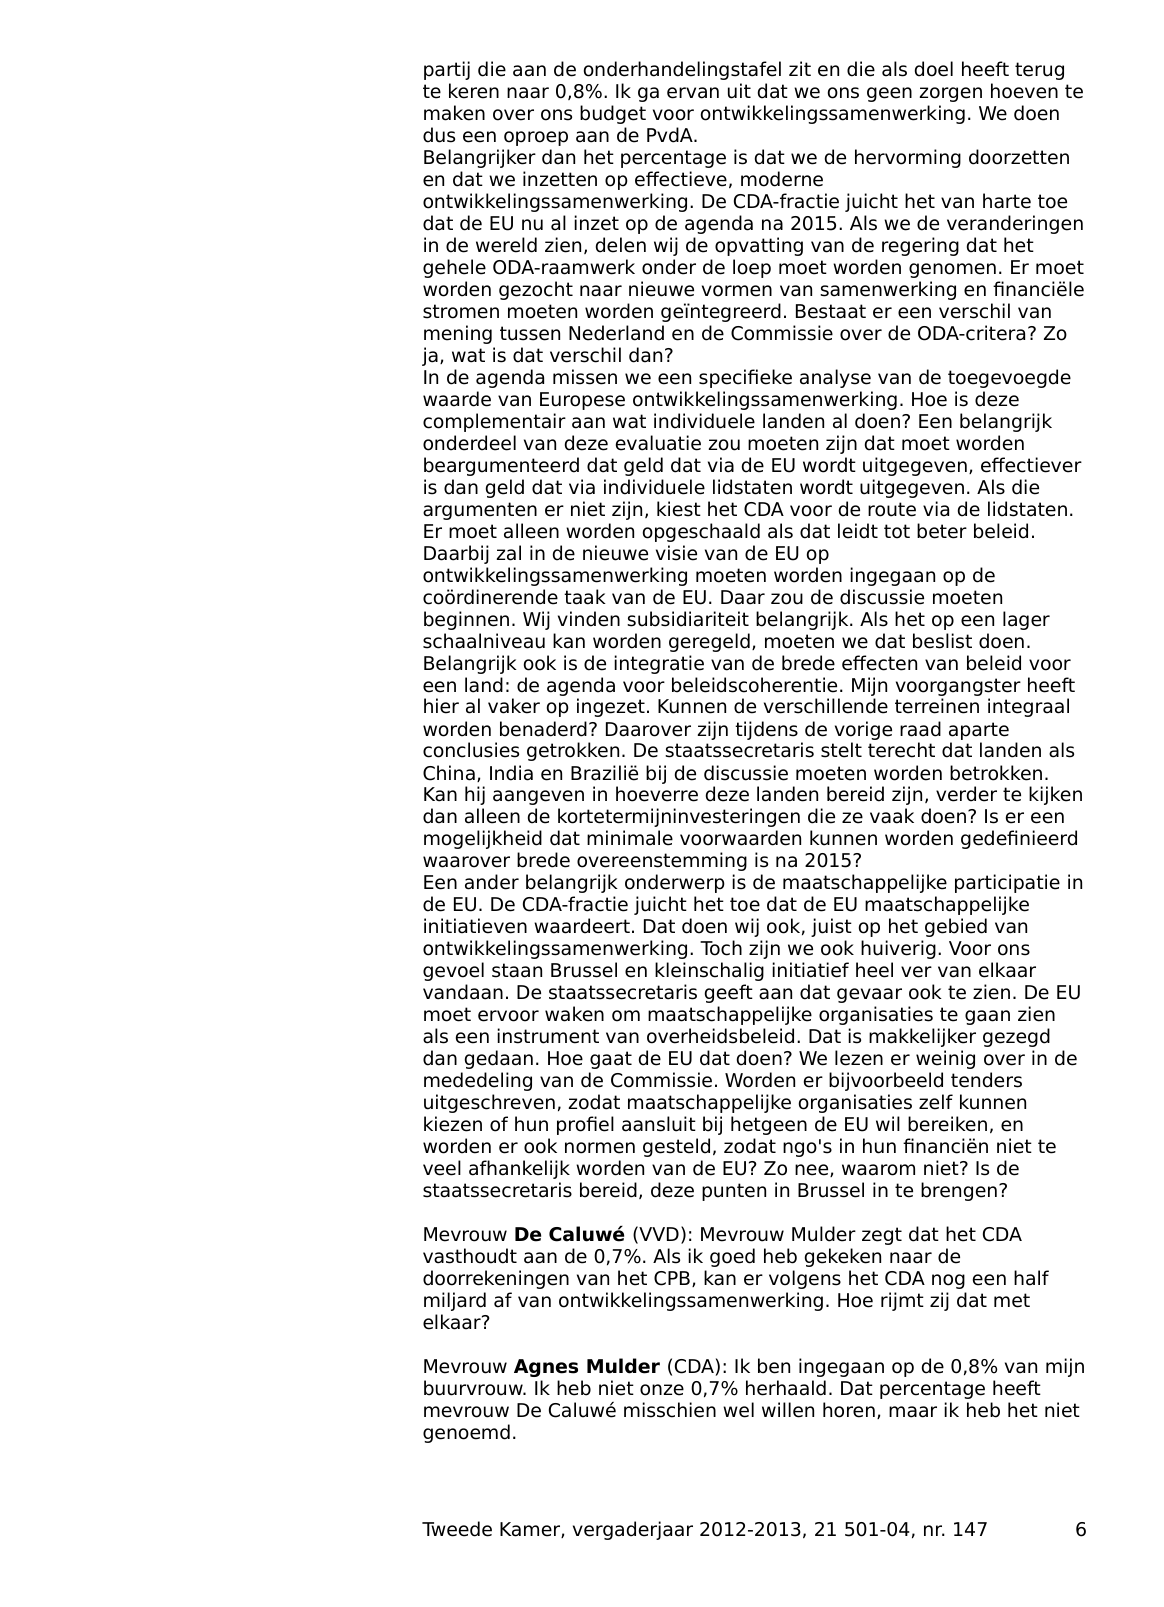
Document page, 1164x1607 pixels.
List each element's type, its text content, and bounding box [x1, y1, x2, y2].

text In de agenda missen we een specifieke analyse van de toegevoegde waarde van Europese ontwikkelingssamenwerking. Hoe is deze complementair aan wat individuele landen al doen? Een belangrijk onderdeel van deze evaluatie zou moeten zijn dat moet worden beargumenteerd dat geld dat via de EU wordt uitgegeven, effectiever is dan geld dat via individuele lidstaten wordt uitgegeven. Als die argumenten er niet zijn, kiest het CDA voor de route via de lidstaten. Er moet alleen worden opgeschaald als dat leidt tot beter beleid. Daarbij zal in de nieuwe visie van de EU op ontwikkelingssamenwerking moeten worden ingegaan op de coördinerende taak van de EU. Daar zou de discussie moeten beginnen. Wij vinden subsidiariteit belangrijk. Als het op een lager schaalniveau kan worden geregeld, moeten we dat beslist doen. [422, 367, 1087, 652]
text Een ander belangrijk onderwerp is de maatschappelijke participatie in de EU. De CDA-fractie juicht het toe dat de EU maatschappelijke initiatieven waardeert. Dat doen wij ook, juist op het gebied van ontwikkelingssamenwerking. Toch zijn we ook huiverig. Voor ons gevoel staan Brussel en kleinschalig initiatief heel ver van elkaar vandaan. De staatssecretaris geeft aan dat gevaar ook te zien. De EU moet ervoor waken om maatschappelijke organisaties te gaan zien als een instrument van overheidsbeleid. Dat is makkelijker gezegd dan gedaan. Hoe gaat de EU dat doen? We lezen er weinig over in de mededeling van de Commissie. Worden er bijvoorbeeld tenders uitgeschreven, zodat maatschappelijke organisaties zelf kunnen kiezen of hun profiel aansluit bij hetgeen de EU wil bereiken, en worden er ook normen gesteld, zodat ngo's in hun financiën niet te veel afhankelijk worden van de EU? Zo nee, waarom niet? Is de staatssecretaris bereid, deze punten in Brussel in te brengen? [422, 872, 1087, 1202]
text Mevrouw Agnes Mulder (CDA): Ik ben ingegaan op de 0,8% van mijn buurvrouw. Ik heb niet onze 0,7% herhaald. Dat percentage heeft mevrouw De Caluwé misschien wel willen horen, maar ik heb het niet genoemd. [422, 1356, 1087, 1444]
text Mevrouw De Caluwé (VVD): Mevrouw Mulder zegt dat het CDA vasthoudt aan de 0,7%. Als ik goed heb gekeken naar de doorrekeningen van het CPB, kan er volgens het CDA nog een half miljard af van ontwikkelingssamenwerking. Hoe rijmt zij dat met elkaar? [422, 1224, 1087, 1334]
text partij die aan de onderhandelingstafel zit en die als doel heeft terug te keren naar 0,8%. Ik ga ervan uit dat we ons geen zorgen hoeven te maken over ons budget voor ontwikkelingssamenwerking. We doen dus een oproep aan de PvdA. [422, 59, 1087, 147]
text Belangrijk ook is de integratie van de brede effecten van beleid voor een land: de agenda voor beleidscoherentie. Mijn voorgangster heeft hier al vaker op ingezet. Kunnen de verschillende terreinen integraal worden benaderd? Daarover zijn tijdens de vorige raad aparte conclusies getrokken. De staatssecretaris stelt terecht dat landen als China, India en Brazilië bij de discussie moeten worden betrokken. Kan hij aangeven in hoeverre deze landen bereid zijn, verder te kijken dan alleen de kortetermijninvesteringen die ze vaak doen? Is er een mogelijkheid dat minimale voorwaarden kunnen worden gedefinieerd waarover brede overeenstemming is na 2015? [422, 652, 1087, 872]
text Belangrijker dan het percentage is dat we de hervorming doorzetten en dat we inzetten op effectieve, moderne ontwikkelingssamenwerking. De CDA-fractie juicht het van harte toe dat de EU nu al inzet op de agenda na 2015. Als we de veranderingen in de wereld zien, delen wij de opvatting van de regering dat het gehele ODA-raamwerk onder de loep moet worden genomen. Er moet worden gezocht naar nieuwe vormen van samenwerking en financiële stromen moeten worden geïntegreerd. Bestaat er een verschil van mening tussen Nederland en de Commissie over de ODA-critera? Zo ja, wat is dat verschil dan? [422, 147, 1087, 367]
